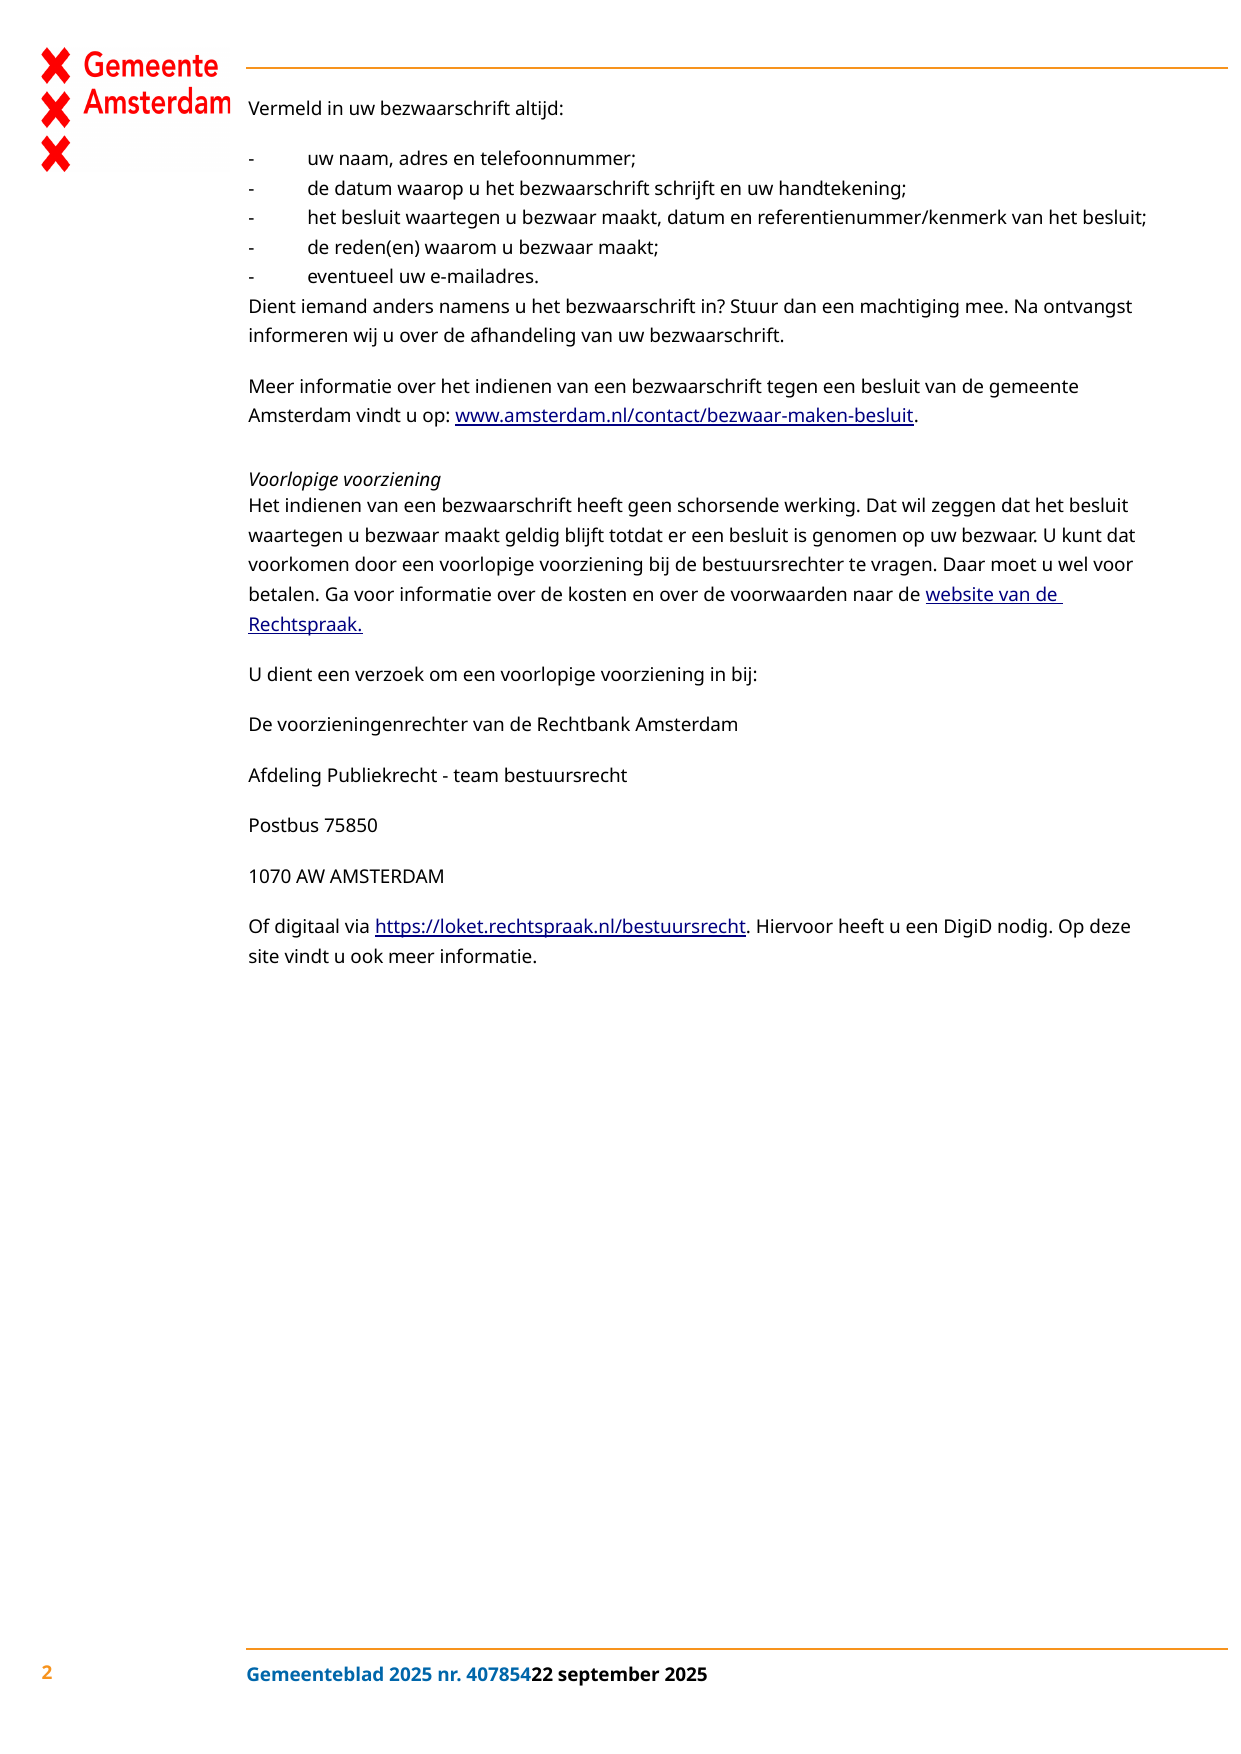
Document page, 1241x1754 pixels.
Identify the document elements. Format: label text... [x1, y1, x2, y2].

list het besluit waartegen u bezwaar maakt, datum en referentienummer/kenmerk van het besluit; [248, 204, 1152, 230]
list eventueel uw e-mailadres. [248, 263, 1152, 289]
list de reden(en) waarom u bezwaar maakt; [248, 234, 1152, 260]
text 1070 AW AMSTERDAM [248, 863, 1152, 888]
text Of digitaal via https://loket.rechtspraak.nl/bestuursrecht. Hiervoor heeft u een DigiD nodig. Op deze site vindt u ook meer informatie. [248, 913, 1152, 968]
text Vermeld in uw bezwaarschrift altijd: [248, 95, 1152, 121]
list uw naam, adres en telefoonnummer; [248, 145, 1152, 171]
list de datum waarop u het bezwaarschrift schrijft en uw handtekening; [248, 175, 1152, 201]
text Afdeling Publiekrecht - team bestuursrecht [248, 762, 1152, 788]
text Dient iemand anders namens u het bezwaarschrift in? Stuur dan een machtiging mee. Na ontvangst informeren wij u over de afhandeling van uw bezwaarschrift. [248, 293, 1152, 348]
text Meer informatie over het indienen van een bezwaarschrift tegen een besluit van de gemeente Amsterdam vindt u op: www.amsterdam.nl/contact/bezwaar-maken-besluit. [248, 373, 1152, 428]
text De voorzieningenrechter van de Rechtbank Amsterdam [248, 712, 1152, 737]
text Postbus 75850 [248, 812, 1152, 838]
text Voorlopige voorziening [248, 467, 1152, 492]
picture [41, 47, 231, 172]
text Het indienen van een bezwaarschrift heeft geen schorsende werking. Dat wil zeggen dat het besluit waartegen u bezwaar maakt geldig blijft totdat er een besluit is genomen op uw bezwaar. U kunt dat voorkomen door een voorlopige voorziening bij de bestuursrechter te vragen. Daar moet u wel voor betalen. Ga voor informatie over de kosten en over de voorwaarden naar de website van de Rechtspraak. [248, 492, 1152, 636]
text U dient een verzoek om een voorlopige voorziening in bij: [248, 661, 1152, 687]
